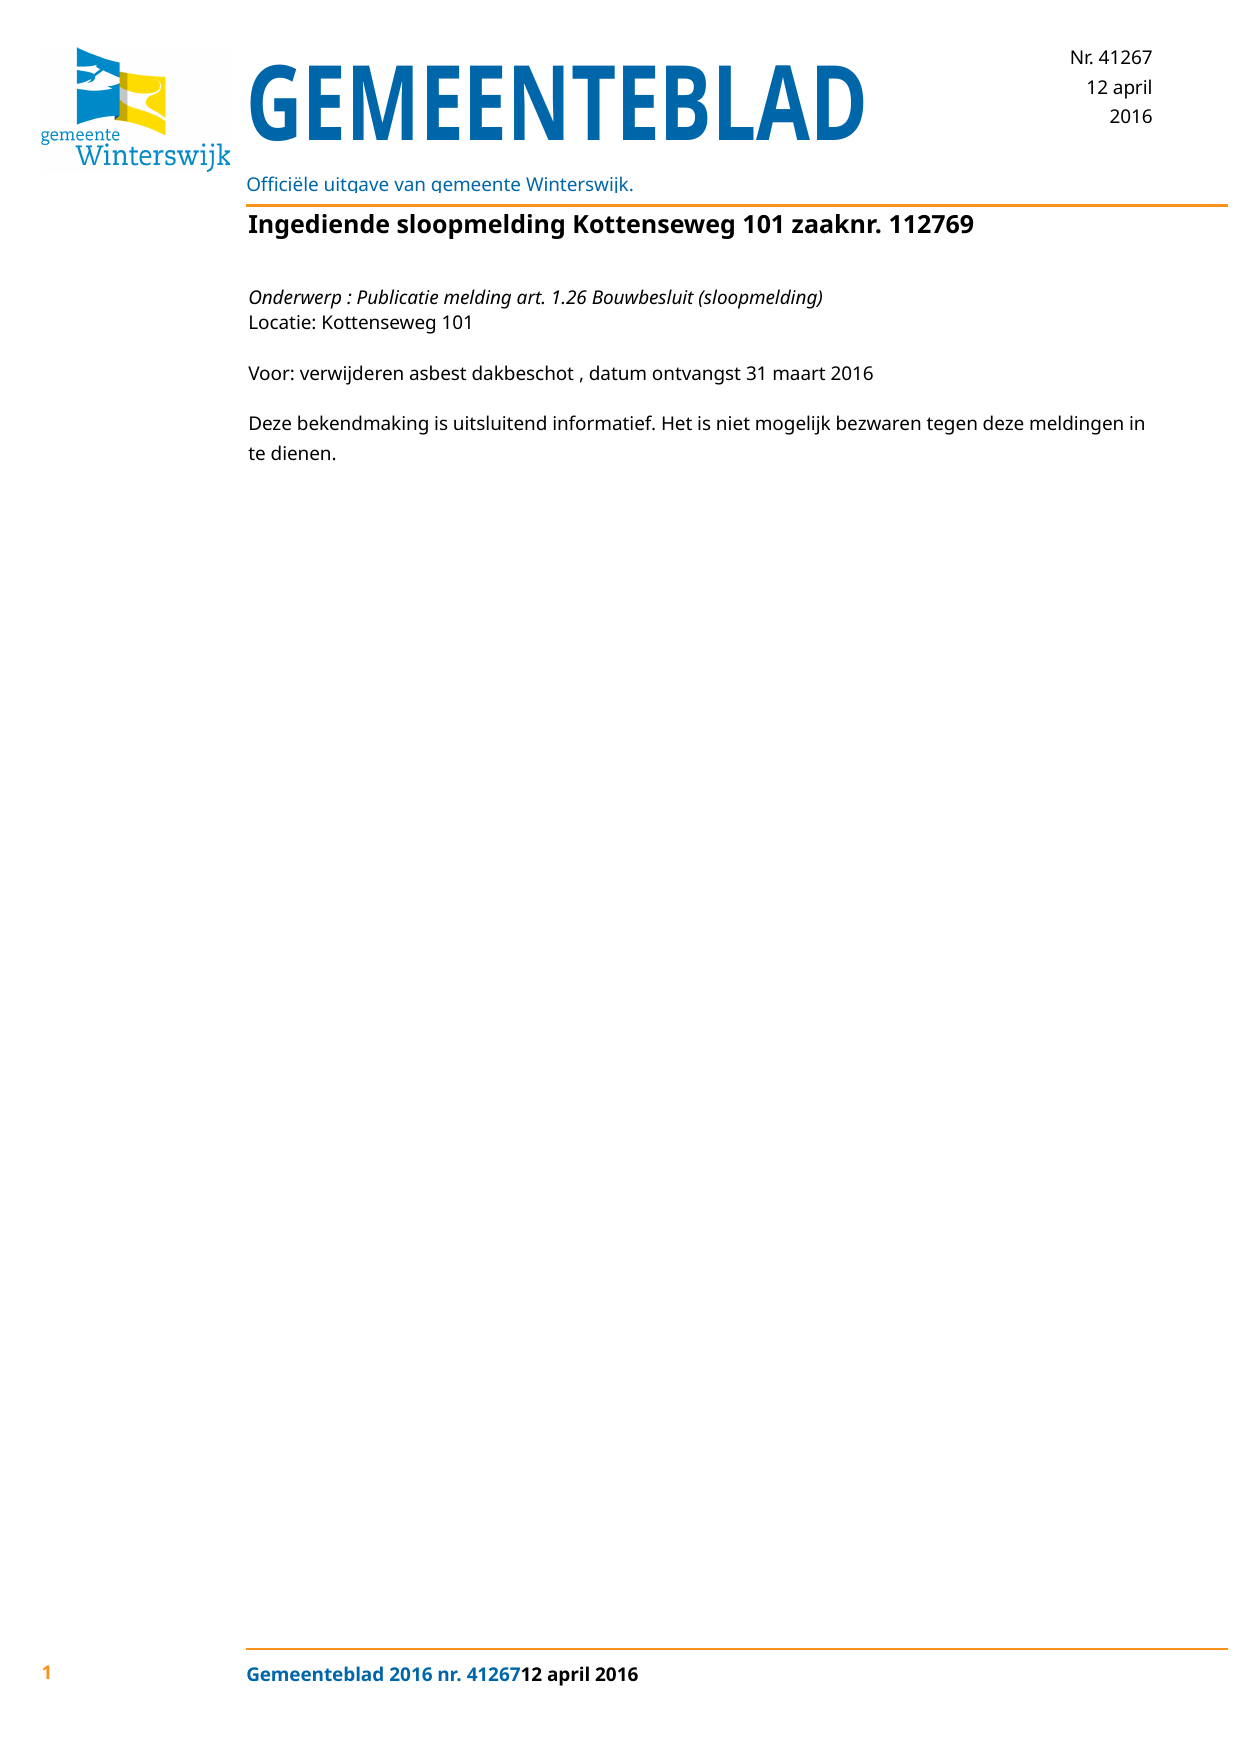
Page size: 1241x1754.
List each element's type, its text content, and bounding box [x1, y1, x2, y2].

text Deze bekendmaking is uitsluitend informatief. Het is niet mogelijk bezwaren tegen deze meldingen in te dienen. [248, 410, 1152, 466]
text Voor: verwijderen asbest dakbeschot , datum ontvangst 31 maart 2016 [248, 360, 1152, 386]
picture [225, 153, 231, 162]
picture [41, 47, 231, 172]
text Ingediende sloopmelding Kottenseweg 101 zaaknr. 112769 [248, 207, 1152, 241]
text Locatie: Kottenseweg 101 [248, 309, 1152, 335]
text Onderwerp : Publicatie melding art. 1.26 Bouwbesluit (sloopmelding) [248, 284, 1152, 309]
